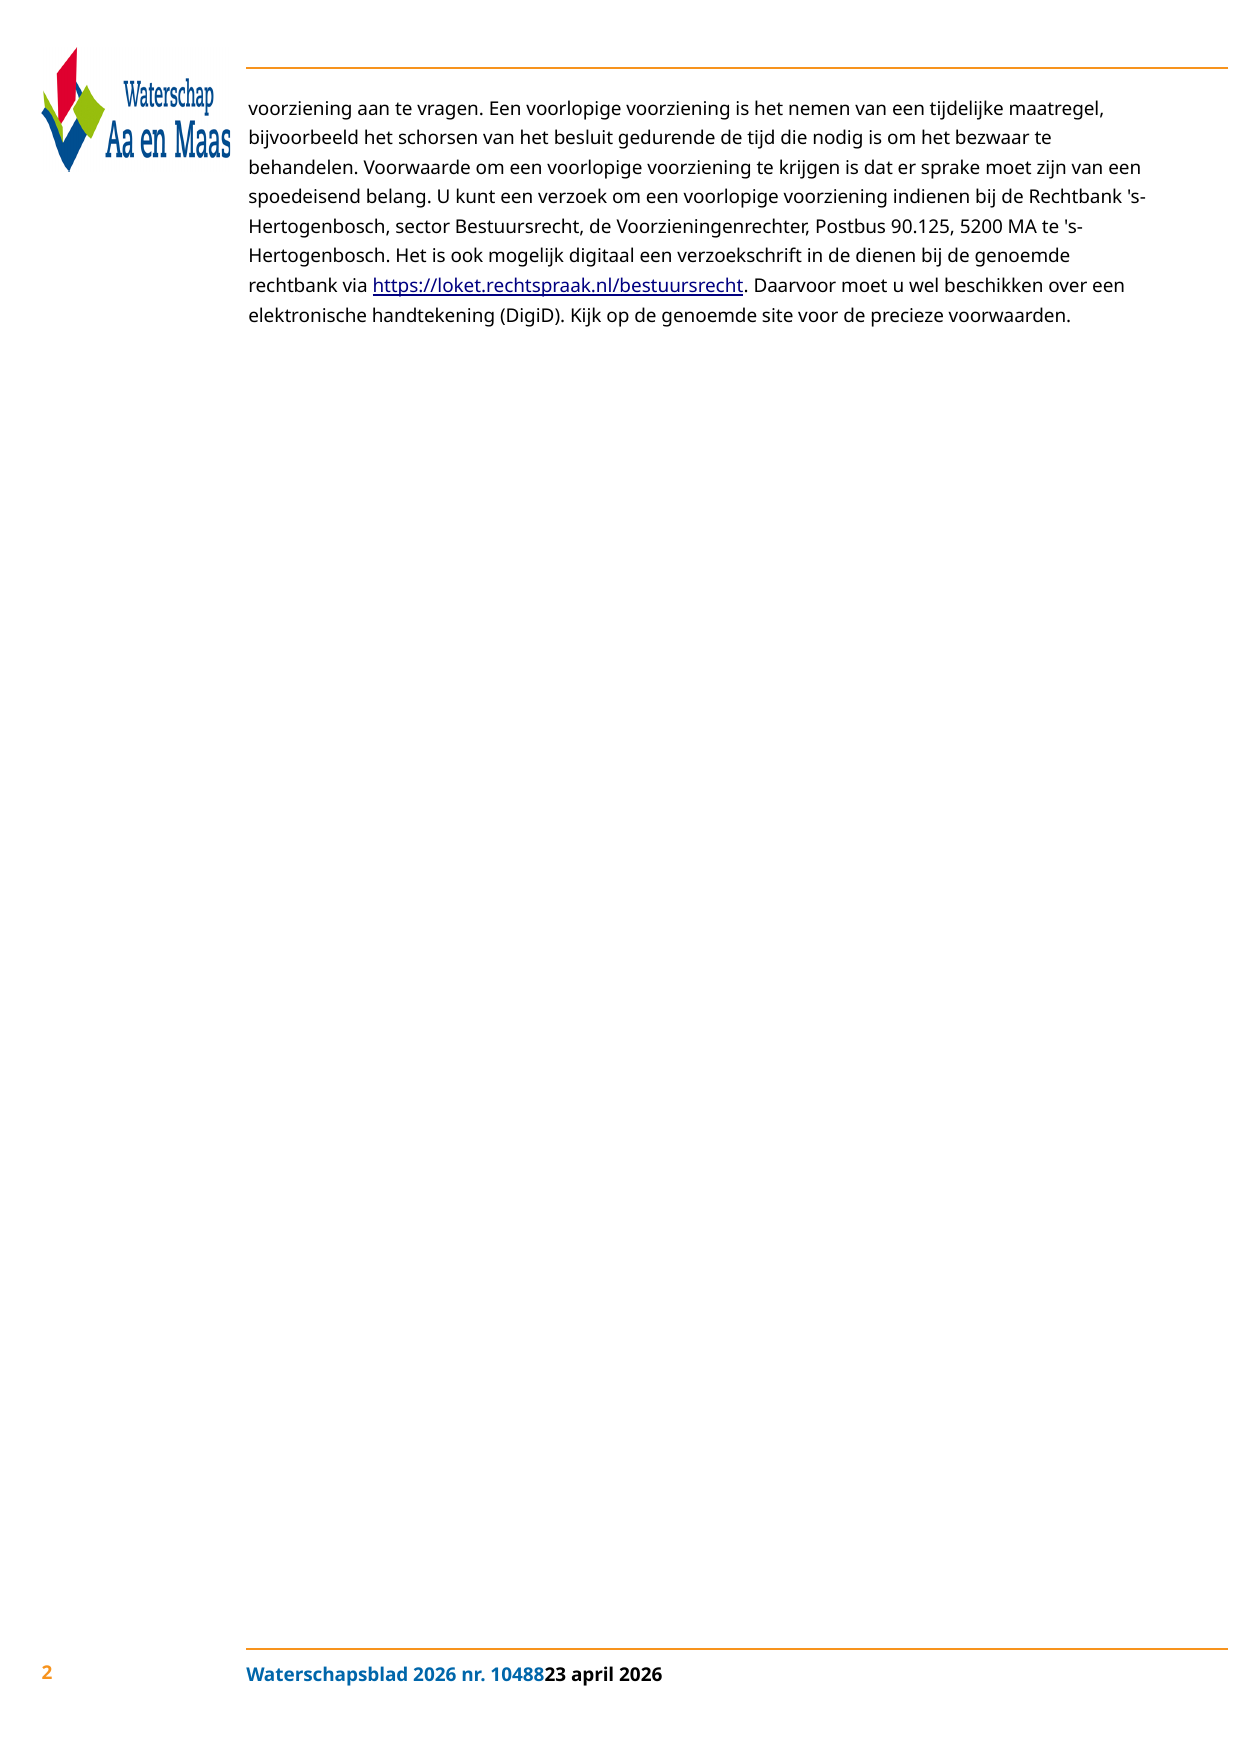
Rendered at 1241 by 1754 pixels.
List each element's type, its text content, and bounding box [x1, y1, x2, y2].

text voorziening aan te vragen. Een voorlopige voorziening is het nemen van een tijdelijke maatregel, bijvoorbeeld het schorsen van het besluit gedurende de tijd die nodig is om het bezwaar te behandelen. Voorwaarde om een voorlopige voorziening te krijgen is dat er sprake moet zijn van een spoedeisend belang. U kunt een verzoek om een voorlopige voorziening indienen bij de Rechtbank 's-Hertogenbosch, sector Bestuursrecht, de Voorzieningenrechter, Postbus 90.125, 5200 MA te 's-Hertogenbosch. Het is ook mogelijk digitaal een verzoekschrift in de dienen bij de genoemde rechtbank via https://loket.rechtspraak.nl/bestuursrecht. Daarvoor moet u wel beschikken over een elektronische handtekening (DigiD). Kijk op de genoemde site voor de precieze voorwaarden. [248, 95, 1152, 328]
picture [41, 47, 231, 172]
